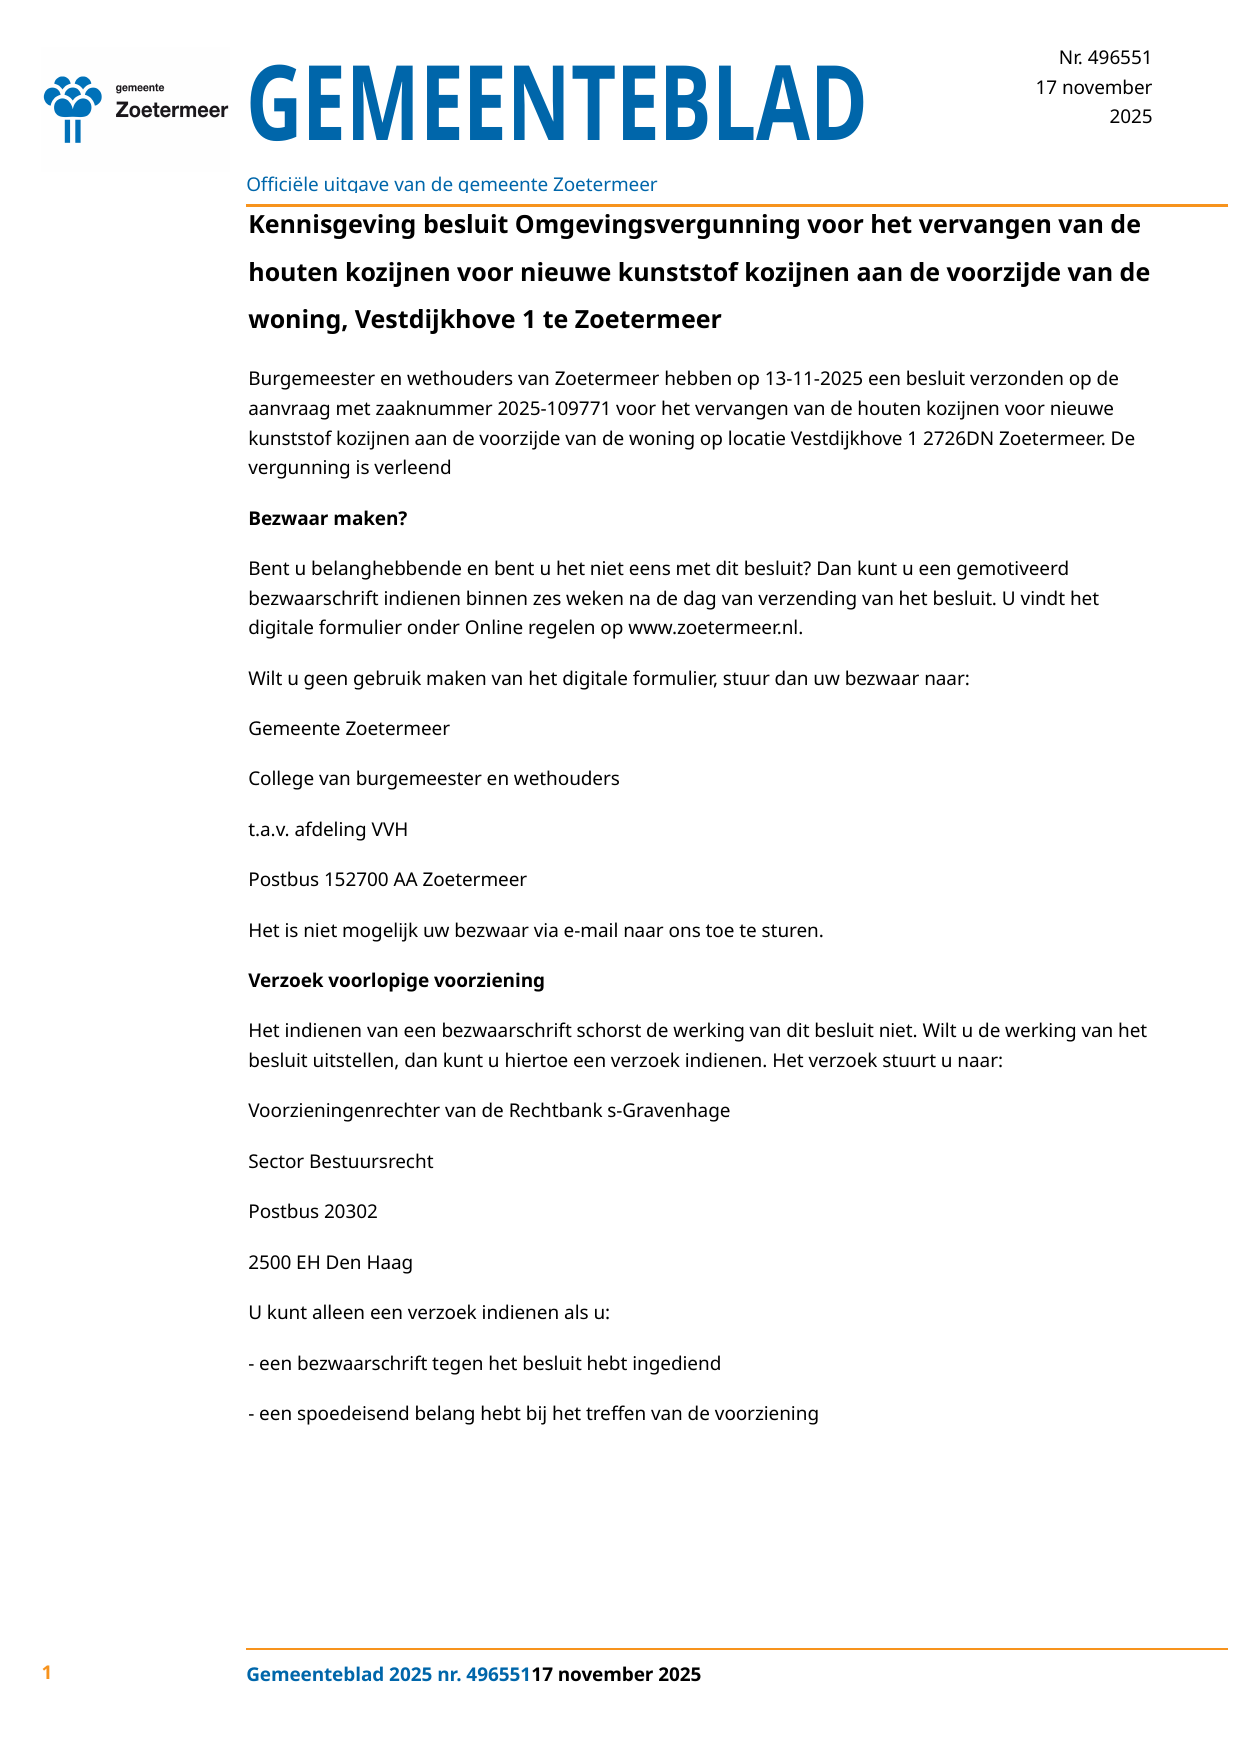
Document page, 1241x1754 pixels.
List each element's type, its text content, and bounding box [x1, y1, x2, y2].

text Het is niet mogelijk uw bezwaar via e-mail naar ons toe te sturen. [248, 917, 1152, 942]
text Bezwaar maken? [248, 505, 1152, 530]
text Kennisgeving besluit Omgevingsvergunning voor het vervangen van de houten kozijnen voor nieuwe kunststof kozijnen aan de voorzijde van de woning, Vestdijkhove 1 te Zoetermeer [248, 207, 1152, 336]
text College van burgemeester en wethouders [248, 766, 1152, 791]
text t.a.v. afdeling VVH [248, 816, 1152, 842]
text Wilt u geen gebruik maken van het digitale formulier, stuur dan uw bezwaar naar: [248, 665, 1152, 690]
text - een spoedeisend belang hebt bij het treffen van de voorziening [248, 1400, 1152, 1426]
text Postbus 152700 AA Zoetermeer [248, 866, 1152, 892]
text 2500 EH Den Haag [248, 1249, 1152, 1274]
text Het indienen van een bezwaarschrift schorst de werking van dit besluit niet. Wilt u de werking van het besluit uitstellen, dan kunt u hiertoe een verzoek indienen. Het verzoek stuurt u naar: [248, 1018, 1152, 1073]
text U kunt alleen een verzoek indienen als u: [248, 1299, 1152, 1325]
text Verzoek voorlopige voorziening [248, 967, 1152, 993]
text Postbus 20302 [248, 1198, 1152, 1224]
text Voorzieningenrechter van de Rechtbank s-Gravenhage [248, 1098, 1152, 1123]
text Burgemeester en wethouders van Zoetermeer hebben op 13-11-2025 een besluit verzonden op de aanvraag met zaaknummer 2025-109771 voor het vervangen van de houten kozijnen voor nieuwe kunststof kozijnen aan de voorzijde van de woning op locatie Vestdijkhove 1 2726DN Zoetermeer. De vergunning is verleend [248, 366, 1152, 480]
picture [41, 47, 231, 172]
text - een bezwaarschrift tegen het besluit hebt ingediend [248, 1350, 1152, 1375]
text Gemeente Zoetermeer [248, 715, 1152, 741]
text Bent u belanghebbende en bent u het niet eens met dit besluit? Dan kunt u een gemotiveerd bezwaarschrift indienen binnen zes weken na de dag van verzending van het besluit. U vindt het digitale formulier onder Online regelen op www.zoetermeer.nl. [248, 555, 1152, 640]
text Sector Bestuursrecht [248, 1148, 1152, 1174]
